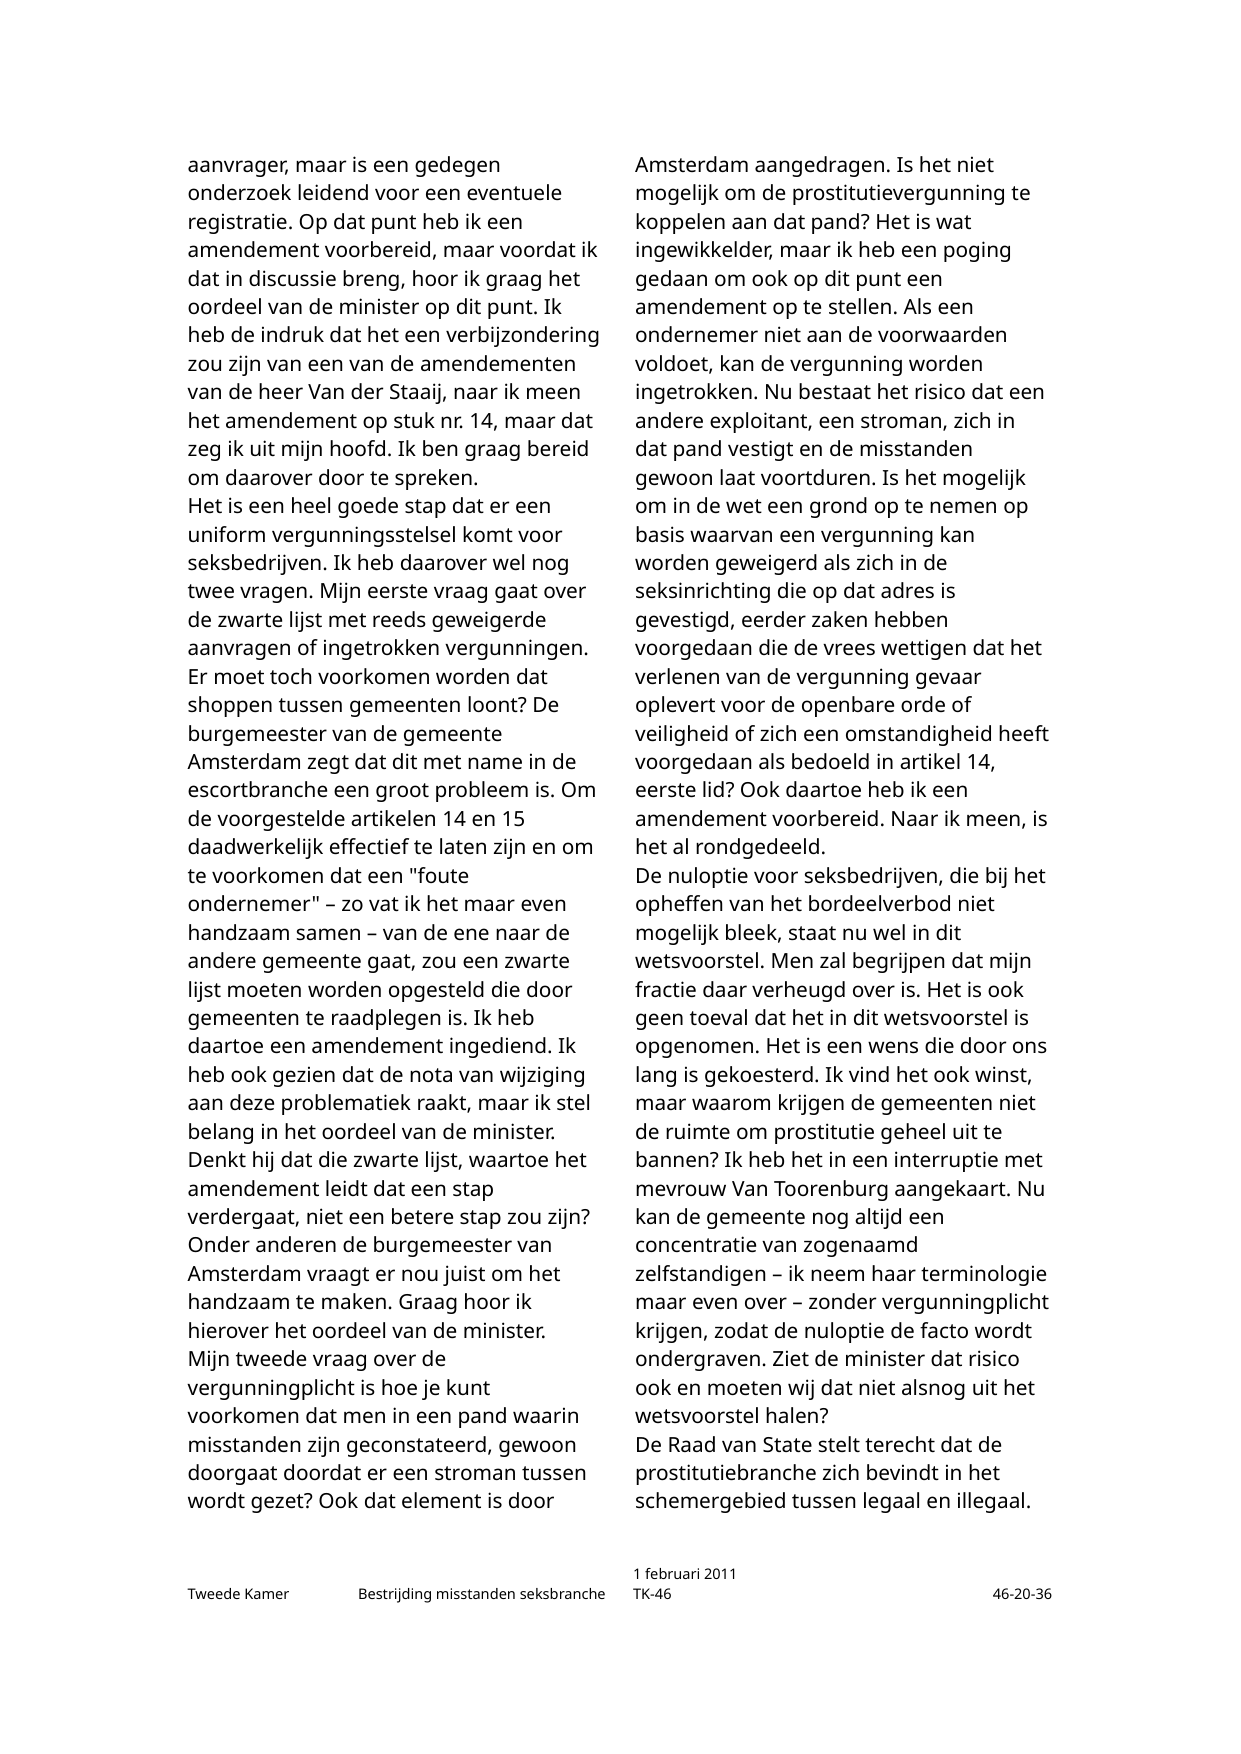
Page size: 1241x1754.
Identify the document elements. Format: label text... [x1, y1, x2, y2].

text Amsterdam aangedragen. Is het niet mogelijk om de prostitutievergunning te koppelen aan dat pand? Het is wat ingewikkelder, maar ik heb een poging gedaan om ook op dit punt een amendement op te stellen. Als een ondernemer niet aan de voorwaarden voldoet, kan de vergunning worden ingetrokken. Nu bestaat het risico dat een andere exploitant, een stroman, zich in dat pand vestigt en de misstanden gewoon laat voortduren. Is het mogelijk om in de wet een grond op te nemen op basis waarvan een vergunning kan worden geweigerd als zich in de seksinrichting die op dat adres is gevestigd, eerder zaken hebben voorgedaan die de vrees wettigen dat het verlenen van de vergunning gevaar oplevert voor de openbare orde of veiligheid of zich een omstandigheid heeft voorgedaan als bedoeld in artikel 14, eerste lid? Ook daartoe heb ik een amendement voorbereid. Naar ik meen, is het al rondgedeeld. [635, 150, 1053, 861]
text aanvrager, maar is een gedegen onderzoek leidend voor een eventuele registratie. Op dat punt heb ik een amendement voorbereid, maar voordat ik dat in discussie breng, hoor ik graag het oordeel van de minister op dit punt. Ik heb de indruk dat het een verbijzondering zou zijn van een van de amendementen van de heer Van der Staaij, naar ik meen het amendement op stuk nr. 14, maar dat zeg ik uit mijn hoofd. Ik ben graag bereid om daarover door te spreken. [187, 150, 605, 491]
text De nuloptie voor seksbedrijven, die bij het opheffen van het bordeelverbod niet mogelijk bleek, staat nu wel in dit wetsvoorstel. Men zal begrijpen dat mijn fractie daar verheugd over is. Het is ook geen toeval dat het in dit wetsvoorstel is opgenomen. Het is een wens die door ons lang is gekoesterd. Ik vind het ook winst, maar waarom krijgen de gemeenten niet de ruimte om prostitutie geheel uit te bannen? Ik heb het in een interruptie met mevrouw Van Toorenburg aangekaart. Nu kan de gemeente nog altijd een concentratie van zogenaamd zelfstandigen – ik neem haar terminologie maar even over – zonder vergunningplicht krijgen, zodat de nuloptie de facto wordt ondergraven. Ziet de minister dat risico ook en moeten wij dat niet alsnog uit het wetsvoorstel halen? [635, 861, 1053, 1430]
text Mijn tweede vraag over de vergunningplicht is hoe je kunt voorkomen dat men in een pand waarin misstanden zijn geconstateerd, gewoon doorgaat doordat er een stroman tussen wordt gezet? Ook dat element is door [187, 1344, 605, 1515]
text De Raad van State stelt terecht dat de prostitutiebranche zich bevindt in het schemergebied tussen legaal en illegaal. [635, 1430, 1053, 1515]
text Het is een heel goede stap dat er een uniform vergunningsstelsel komt voor seksbedrijven. Ik heb daarover wel nog twee vragen. Mijn eerste vraag gaat over de zwarte lijst met reeds geweigerde aanvragen of ingetrokken vergunningen. Er moet toch voorkomen worden dat shoppen tussen gemeenten loont? De burgemeester van de gemeente Amsterdam zegt dat dit met name in de escortbranche een groot probleem is. Om de voorgestelde artikelen 14 en 15 daadwerkelijk effectief te laten zijn en om te voorkomen dat een "foute ondernemer" – zo vat ik het maar even handzaam samen – van de ene naar de andere gemeente gaat, zou een zwarte lijst moeten worden opgesteld die door gemeenten te raadplegen is. Ik heb daartoe een amendement ingediend. Ik heb ook gezien dat de nota van wijziging aan deze problematiek raakt, maar ik stel belang in het oordeel van de minister. Denkt hij dat die zwarte lijst, waartoe het amendement leidt dat een stap verdergaat, niet een betere stap zou zijn? Onder anderen de burgemeester van Amsterdam vraagt er nou juist om het handzaam te maken. Graag hoor ik hierover het oordeel van de minister. [187, 491, 605, 1344]
